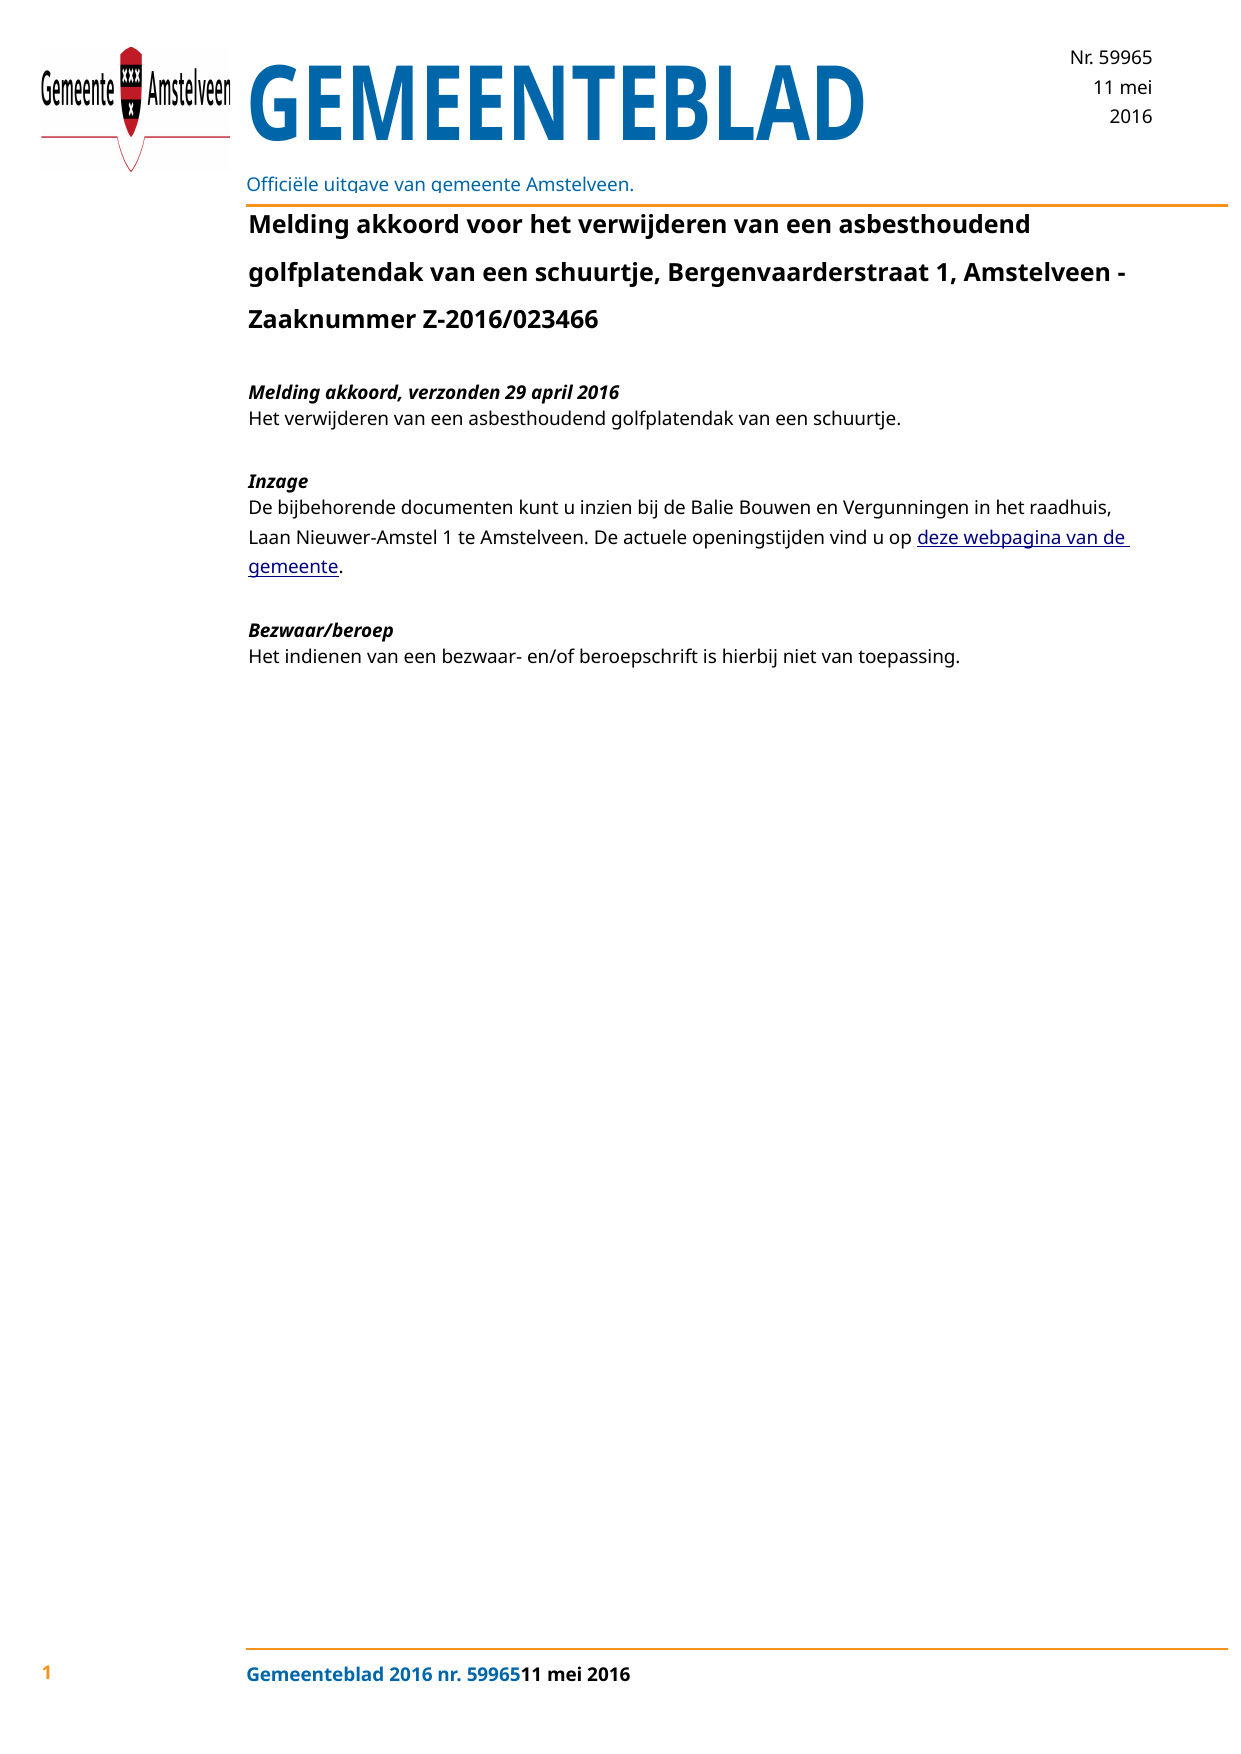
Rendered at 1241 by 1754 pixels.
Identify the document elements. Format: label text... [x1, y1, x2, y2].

text Inzage [248, 469, 1152, 494]
text Bezwaar/beroep [248, 618, 1152, 643]
text Melding akkoord voor het verwijderen van een asbesthoudend golfplatendak van een schuurtje, Bergenvaarderstraat 1, Amstelveen - Zaaknummer Z-2016/023466 [248, 207, 1152, 336]
text De bijbehorende documenten kunt u inzien bij de Balie Bouwen en Vergunningen in het raadhuis, Laan Nieuwer-Amstel 1 te Amstelveen. De actuele openingstijden vind u op deze webpagina van de gemeente. [248, 494, 1152, 579]
text Het verwijderen van een asbesthoudend golfplatendak van een schuurtje. [248, 405, 1152, 431]
text Melding akkoord, verzonden 29 april 2016 [248, 379, 1152, 405]
text Het indienen van een bezwaar- en/of beroepschrift is hierbij niet van toepassing. [248, 643, 1152, 669]
picture [41, 47, 231, 172]
